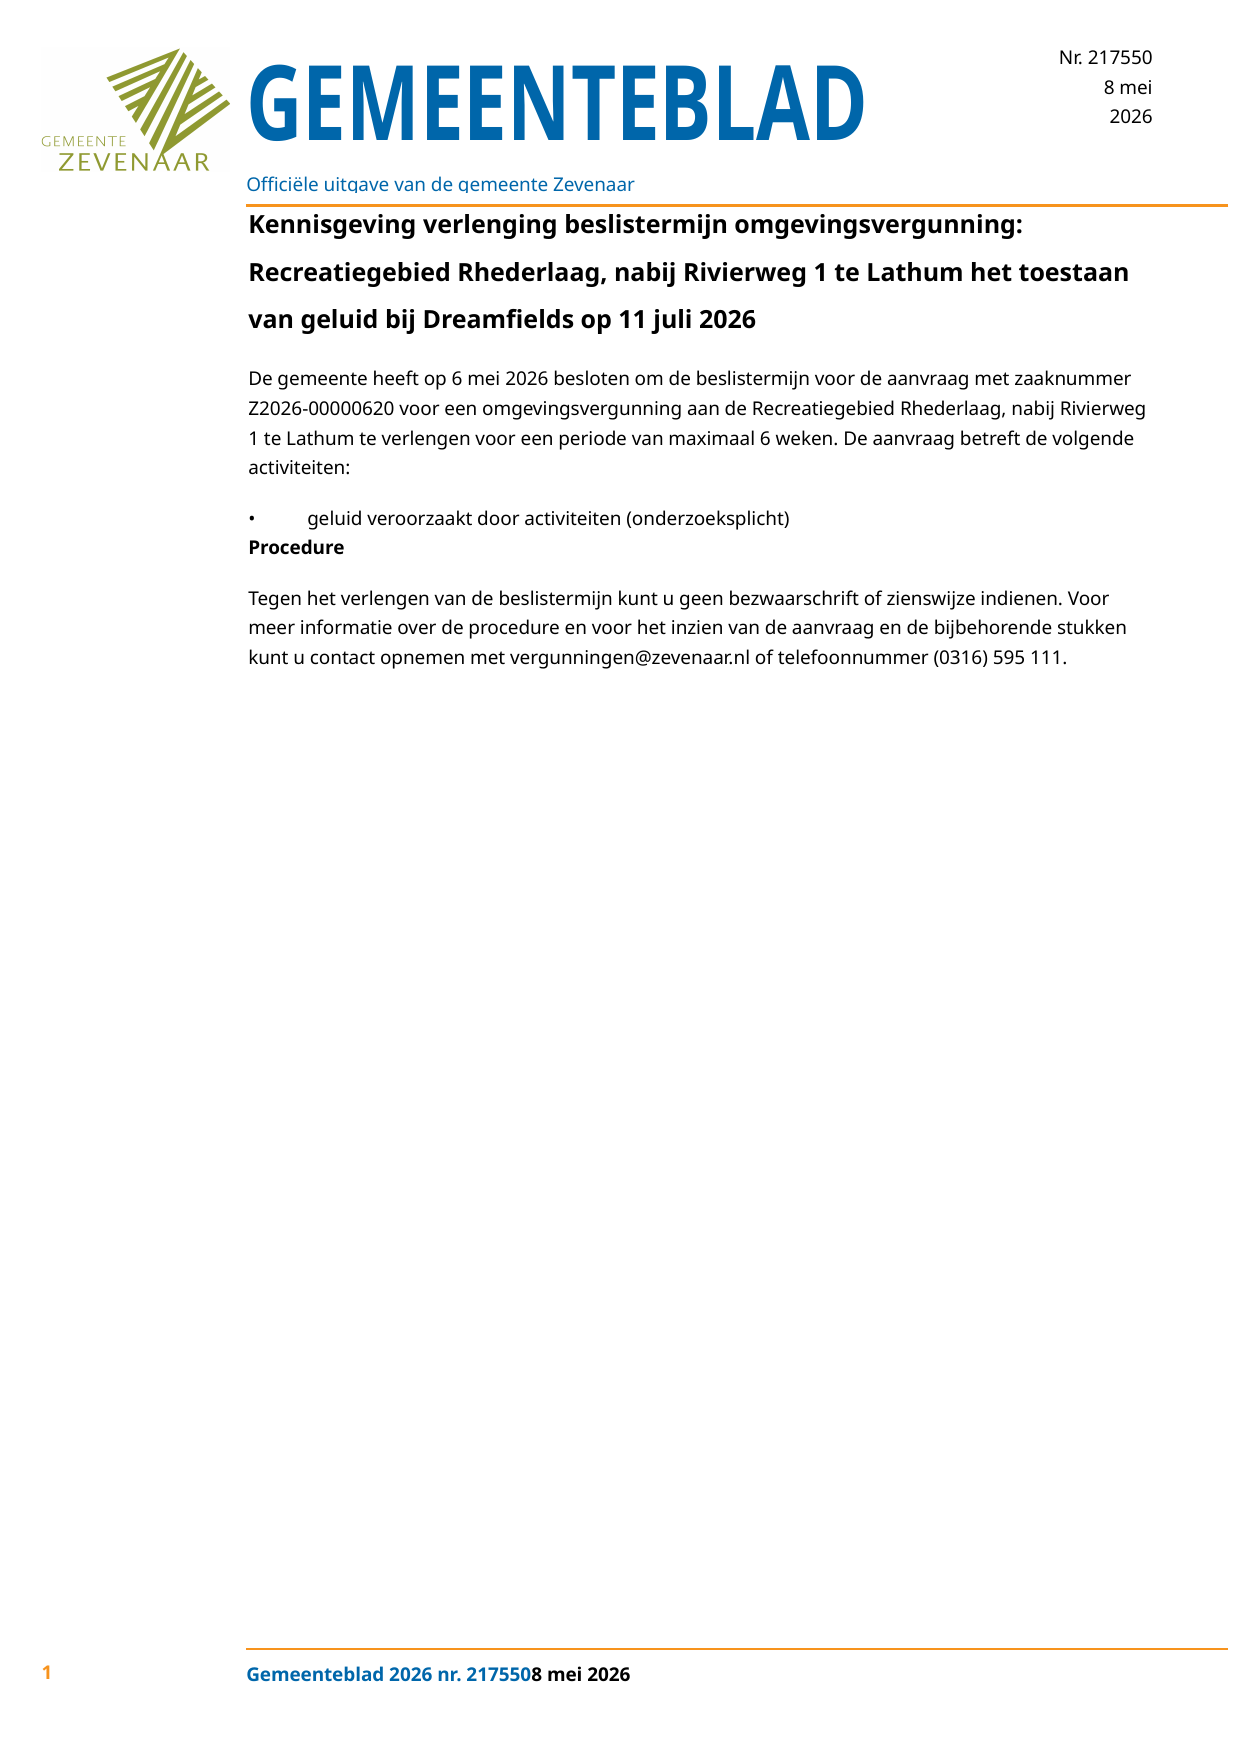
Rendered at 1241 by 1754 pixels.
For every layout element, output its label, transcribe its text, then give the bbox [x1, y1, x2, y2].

text Kennisgeving verlenging beslistermijn omgevingsvergunning: Recreatiegebied Rhederlaag, nabij Rivierweg 1 te Lathum het toestaan van geluid bij Dreamfields op 11 juli 2026 [248, 207, 1152, 336]
picture [41, 47, 231, 172]
text Tegen het verlengen van de beslistermijn kunt u geen bezwaarschrift of zienswijze indienen. Voor meer informatie over de procedure en voor het inzien van de aanvraag en de bijbehorende stukken kunt u contact opnemen met vergunningen@zevenaar.nl of telefoonnummer (0316) 595 111. [248, 585, 1152, 669]
list geluid veroorzaakt door activiteiten (onderzoeksplicht) [248, 505, 1152, 530]
text De gemeente heeft op 6 mei 2026 besloten om de beslistermijn voor de aanvraag met zaaknummer Z2026-00000620 voor een omgevingsvergunning aan de Recreatiegebied Rhederlaag, nabij Rivierweg 1 te Lathum te verlengen voor een periode van maximaal 6 weken. De aanvraag betreft de volgende activiteiten: [248, 366, 1152, 480]
text Procedure [248, 534, 1152, 560]
